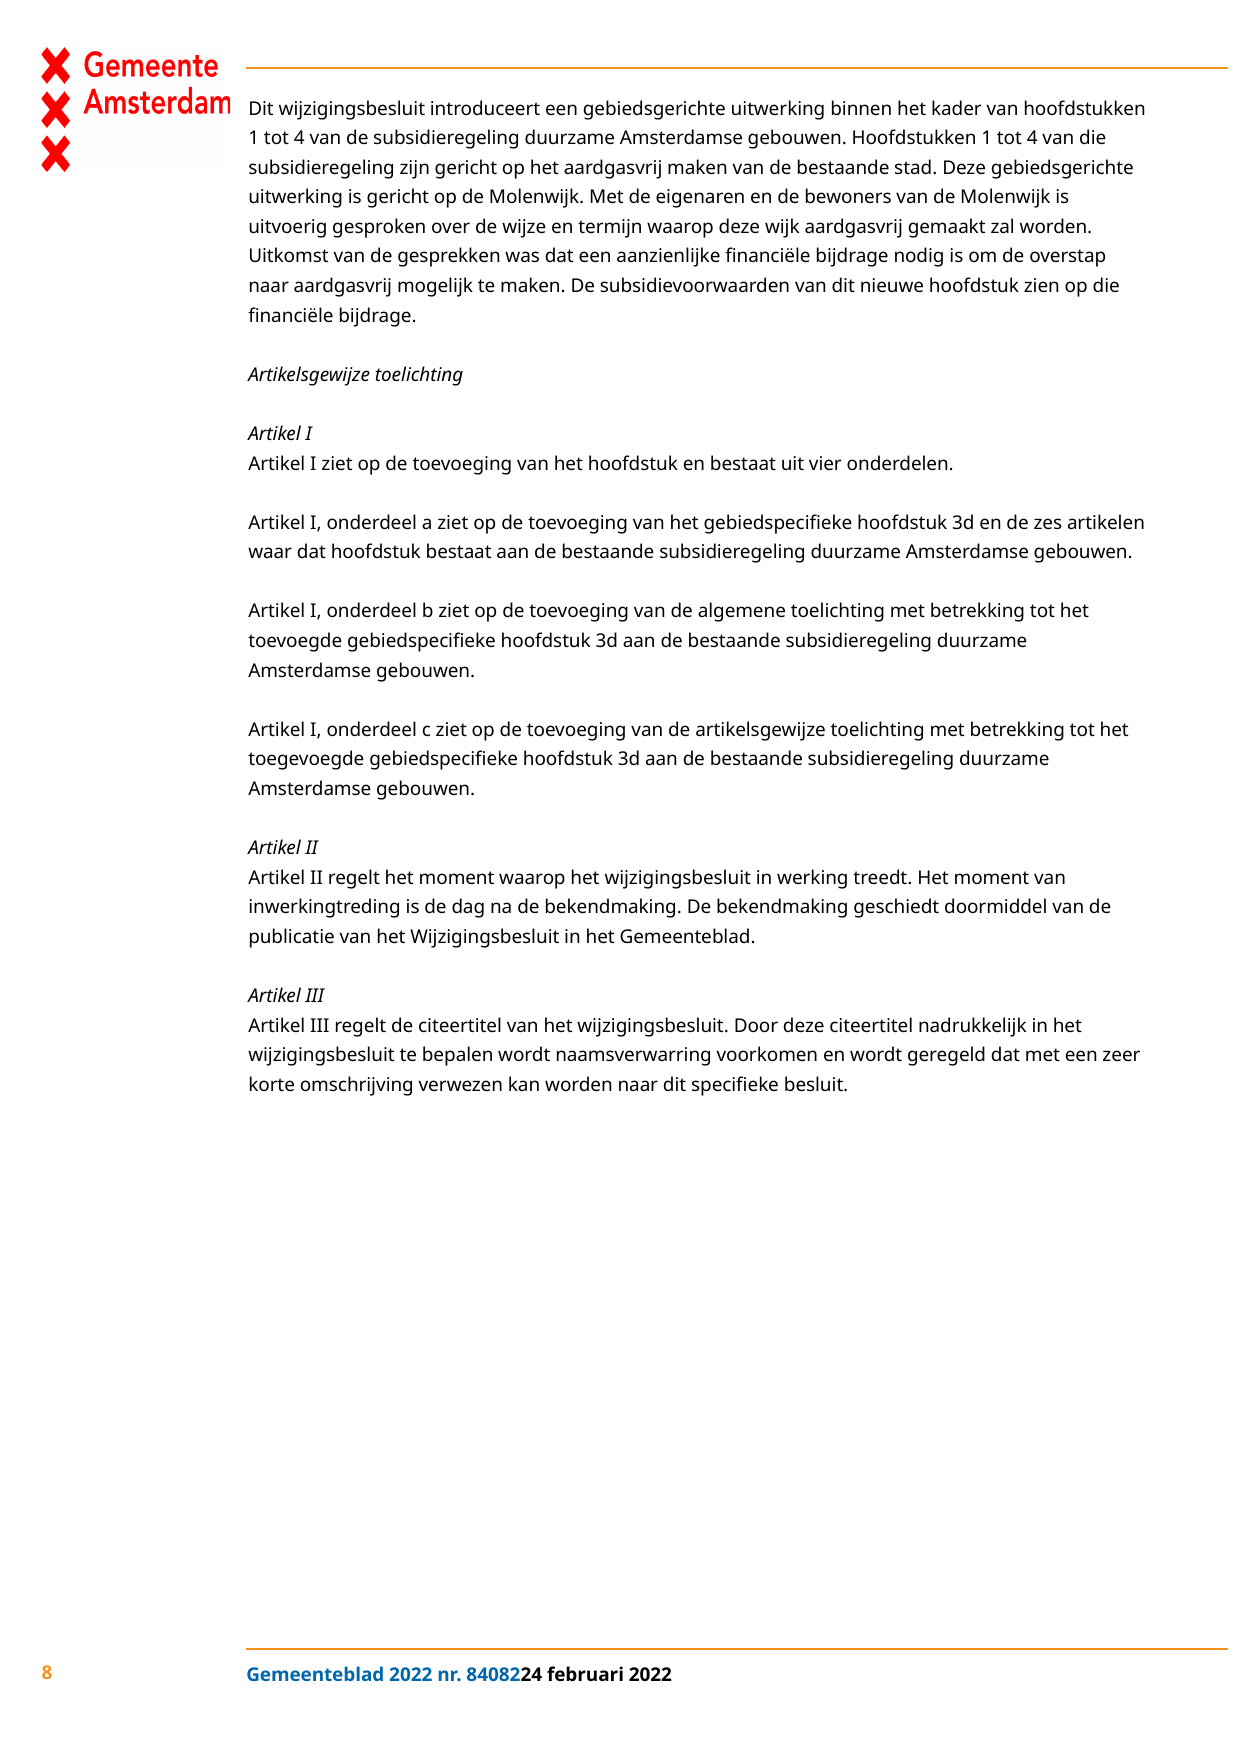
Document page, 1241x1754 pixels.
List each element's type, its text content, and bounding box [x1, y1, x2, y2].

text Artikel I [248, 420, 1152, 446]
text Artikel I, onderdeel a ziet op de toevoeging van het gebiedspecifieke hoofdstuk 3d en de zes artikelen waar dat hoofdstuk bestaat aan de bestaande subsidieregeling duurzame Amsterdamse gebouwen. [248, 509, 1152, 564]
text Artikel III [248, 982, 1152, 1008]
text Artikel I, onderdeel b ziet op de toevoeging van de algemene toelichting met betrekking tot het toevoegde gebiedspecifieke hoofdstuk 3d aan de bestaande subsidieregeling duurzame Amsterdamse gebouwen. [248, 598, 1152, 683]
text Dit wijzigingsbesluit introduceert een gebiedsgerichte uitwerking binnen het kader van hoofdstukken 1 tot 4 van de subsidieregeling duurzame Amsterdamse gebouwen. Hoofdstukken 1 tot 4 van die subsidieregeling zijn gericht op het aardgasvrij maken van de bestaande stad. Deze gebiedsgerichte uitwerking is gericht op de Molenwijk. Met de eigenaren en de bewoners van de Molenwijk is uitvoerig gesproken over de wijze en termijn waarop deze wijk aardgasvrij gemaakt zal worden. Uitkomst van de gesprekken was dat een aanzienlijke financiële bijdrage nodig is om de overstap naar aardgasvrij mogelijk te maken. De subsidievoorwaarden van dit nieuwe hoofdstuk zien op die financiële bijdrage. [248, 95, 1152, 328]
text Artikel III regelt de citeertitel van het wijzigingsbesluit. Door deze citeertitel nadrukkelijk in het wijzigingsbesluit te bepalen wordt naamsverwarring voorkomen en wordt geregeld dat met een zeer korte omschrijving verwezen kan worden naar dit specifieke besluit. [248, 1012, 1152, 1097]
picture [41, 47, 231, 172]
text Artikel I ziet op de toevoeging van het hoofdstuk en bestaat uit vier onderdelen. [248, 450, 1152, 476]
text Artikel II regelt het moment waarop het wijzigingsbesluit in werking treedt. Het moment van inwerkingtreding is de dag na de bekendmaking. De bekendmaking geschiedt doormiddel van de publicatie van het Wijzigingsbesluit in het Gemeenteblad. [248, 864, 1152, 949]
text Artikelsgewijze toelichting [248, 361, 1152, 387]
text Artikel II [248, 834, 1152, 860]
text Artikel I, onderdeel c ziet op de toevoeging van de artikelsgewijze toelichting met betrekking tot het toegevoegde gebiedspecifieke hoofdstuk 3d aan de bestaande subsidieregeling duurzame Amsterdamse gebouwen. [248, 716, 1152, 801]
